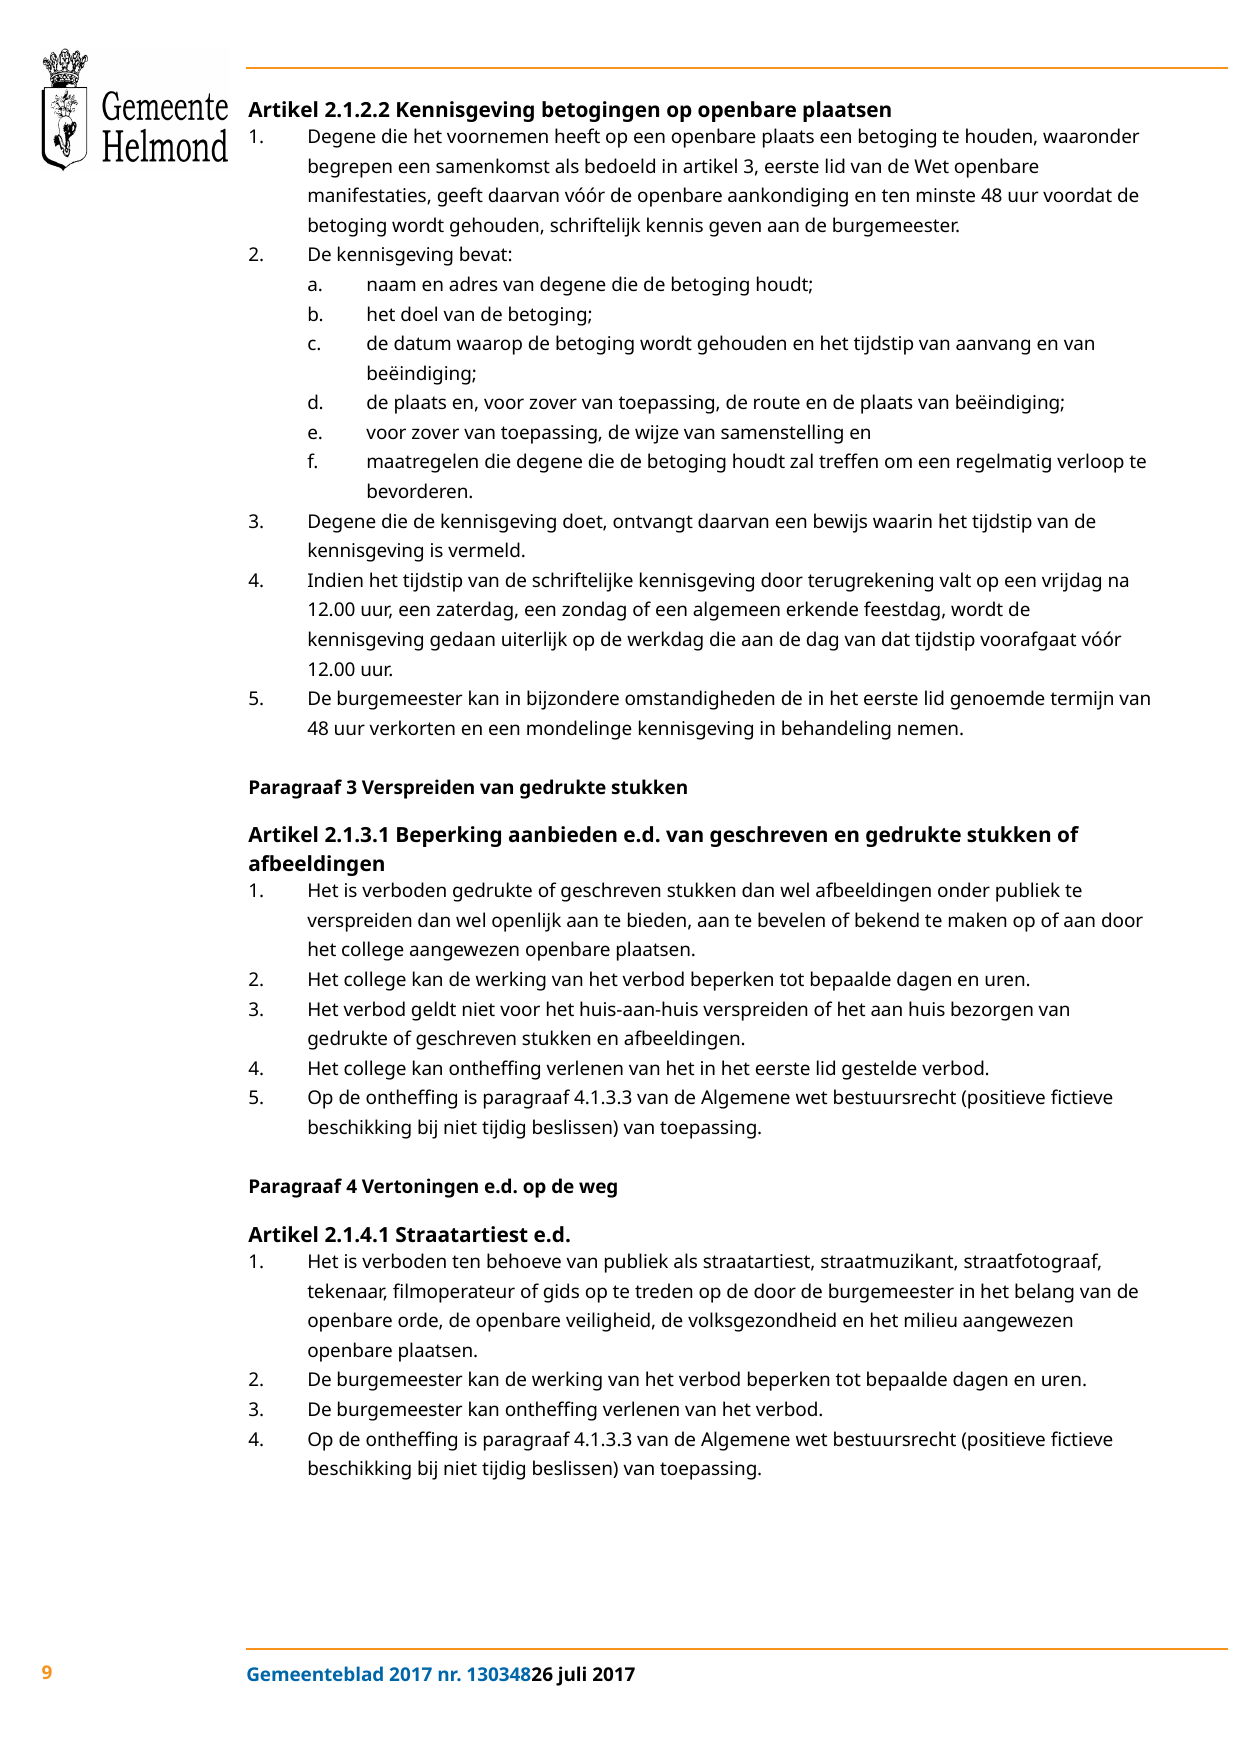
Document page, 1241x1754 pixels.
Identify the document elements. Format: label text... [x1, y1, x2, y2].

list Degene die de kennisgeving doet, ontvangt daarvan een bewijs waarin het tijdstip van de kennisgeving is vermeld. [248, 508, 1152, 563]
list Op de ontheffing is paragraaf 4.1.3.3 van de Algemene wet bestuursrecht (positieve fictieve beschikking bij niet tijdig beslissen) van toepassing. [248, 1426, 1152, 1481]
list de plaats en, voor zover van toepassing, de route en de plaats van beëindiging; [307, 389, 1152, 415]
list Het is verboden gedrukte of geschreven stukken dan wel afbeeldingen onder publiek te verspreiden dan wel openlijk aan te bieden, aan te bevelen of bekend te maken op of aan door het college aangewezen openbare plaatsen. [248, 877, 1152, 962]
picture [41, 47, 231, 172]
list Het college kan ontheffing verlenen van het in het eerste lid gestelde verbod. [248, 1055, 1152, 1081]
list De burgemeester kan in bijzondere omstandigheden de in het eerste lid genoemde termijn van 48 uur verkorten en een mondelinge kennisgeving in behandeling nemen. [248, 685, 1152, 741]
list maatregelen die degene die de betoging houdt zal treffen om een regelmatig verloop te bevorderen. [307, 449, 1152, 504]
list de datum waarop de betoging wordt gehouden en het tijdstip van aanvang en van beëindiging; [307, 330, 1152, 386]
text Paragraaf 3 Verspreiden van gedrukte stukken [248, 774, 1152, 800]
list De burgemeester kan de werking van het verbod beperken tot bepaalde dagen en uren. [248, 1367, 1152, 1392]
list voor zover van toepassing, de wijze van samenstelling en [307, 419, 1152, 445]
text Paragraaf 4 Vertoningen e.d. op de weg [248, 1173, 1152, 1199]
text Artikel 2.1.4.1 Straatartiest e.d. [248, 1220, 1152, 1248]
list het doel van de betoging; [307, 301, 1152, 326]
list De burgemeester kan ontheffing verlenen van het verbod. [248, 1396, 1152, 1422]
list naam en adres van degene die de betoging houdt; [307, 271, 1152, 297]
text Artikel 2.1.2.2 Kennisgeving betogingen op openbare plaatsen [248, 95, 1152, 123]
list Indien het tijdstip van de schriftelijke kennisgeving door terugrekening valt op een vrijdag na 12.00 uur, een zaterdag, een zondag of een algemeen erkende feestdag, wordt de kennisgeving gedaan uiterlijk op de werkdag die aan de dag van dat tijdstip voorafgaat vóór 12.00 uur. [248, 567, 1152, 681]
list Degene die het voornemen heeft op een openbare plaats een betoging te houden, waaronder begrepen een samenkomst als bedoeld in artikel 3, eerste lid van de Wet openbare manifestaties, geeft daarvan vóór de openbare aankondiging en ten minste 48 uur voordat de betoging wordt gehouden, schriftelijk kennis geven aan de burgemeester. [248, 123, 1152, 238]
list Het verbod geldt niet voor het huis-aan-huis verspreiden of het aan huis bezorgen van gedrukte of geschreven stukken en afbeeldingen. [248, 996, 1152, 1051]
list Het college kan de werking van het verbod beperken tot bepaalde dagen en uren. [248, 966, 1152, 992]
text Artikel 2.1.3.1 Beperking aanbieden e.d. van geschreven en gedrukte stukken of afbeeldingen [248, 821, 1152, 877]
list De kennisgeving bevat: [248, 242, 1152, 267]
list Op de ontheffing is paragraaf 4.1.3.3 van de Algemene wet bestuursrecht (positieve fictieve beschikking bij niet tijdig beslissen) van toepassing. [248, 1084, 1152, 1140]
list Het is verboden ten behoeve van publiek als straatartiest, straatmuzikant, straatfotograaf, tekenaar, filmoperateur of gids op te treden op de door de burgemeester in het belang van de openbare orde, de openbare veiligheid, de volksgezondheid en het milieu aangewezen openbare plaatsen. [248, 1248, 1152, 1363]
